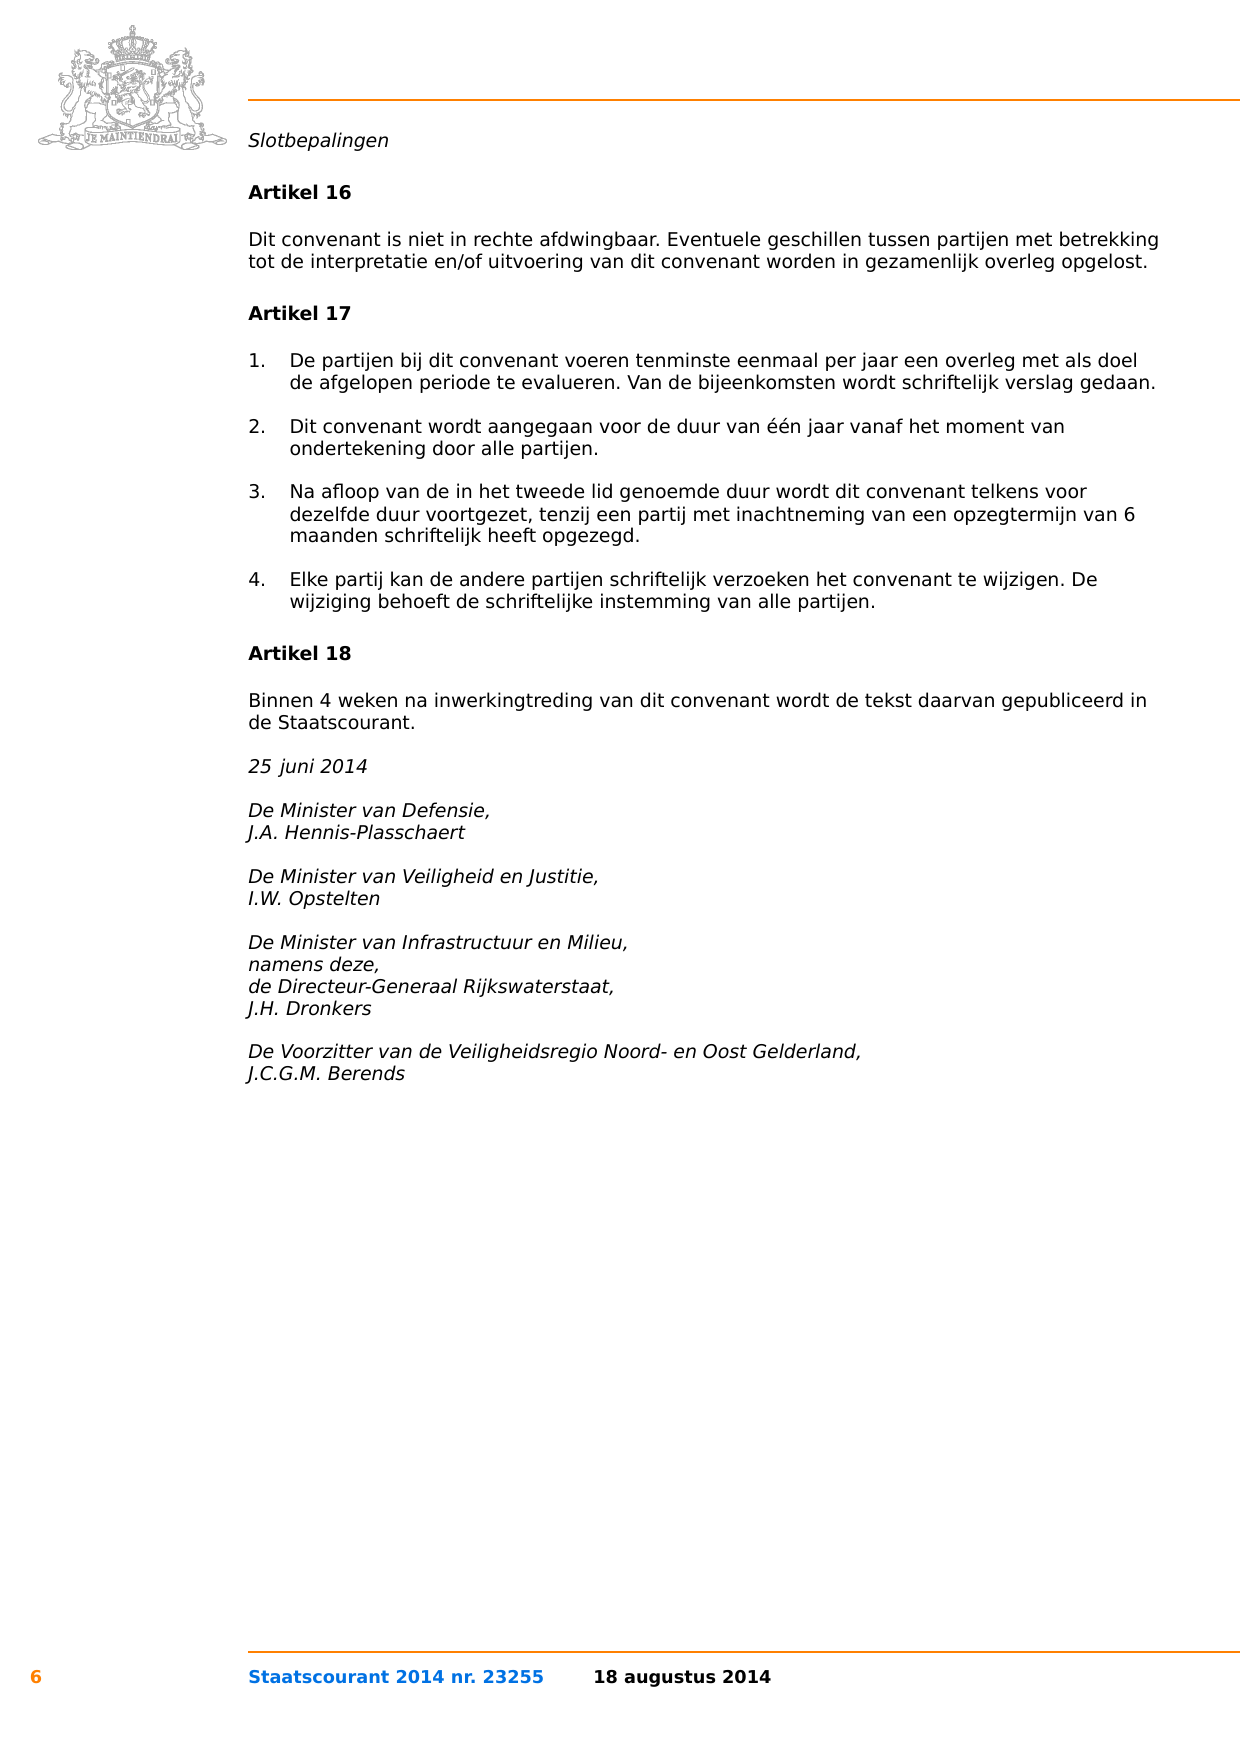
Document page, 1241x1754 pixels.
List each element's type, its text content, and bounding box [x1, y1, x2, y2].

text 25 juni 2014 [248, 756, 1163, 778]
text 1. De partijen bij dit convenant voeren tenminste eenmaal per jaar een overleg met als doel de afgelopen periode te evalueren. Van de bijeenkomsten wordt schriftelijk verslag gedaan. [248, 350, 1163, 394]
text De Voorzitter van de Veiligheidsregio Noord- en Oost Gelderland, J.C.G.M. Berends [248, 1041, 1163, 1085]
subtitle Artikel 18 [248, 643, 1163, 665]
text 3. Na afloop van de in het tweede lid genoemde duur wordt dit convenant telkens voor dezelfde duur voortgezet, tenzij een partij met inachtneming van een opzegtermijn van 6 maanden schriftelijk heeft opgezegd. [248, 481, 1163, 547]
text De Minister van Infrastructuur en Milieu, namens deze, de Directeur-Generaal Rijkswaterstaat, J.H. Dronkers [248, 932, 1163, 1019]
text De Minister van Veiligheid en Justitie, I.W. Opstelten [248, 866, 1163, 910]
subtitle Artikel 16 [248, 182, 1163, 204]
text De Minister van Defensie, J.A. Hennis-Plasschaert [248, 800, 1163, 844]
text Dit convenant is niet in rechte afdwingbaar. Eventuele geschillen tussen partijen met betrekking tot de interpretatie en/of uitvoering van dit convenant worden in gezamenlijk overleg opgelost. [248, 229, 1163, 273]
text Binnen 4 weken na inwerkingtreding van dit convenant wordt de tekst daarvan gepubliceerd in de Staatscourant. [248, 690, 1163, 734]
text 2. Dit convenant wordt aangegaan voor de duur van één jaar vanaf het moment van ondertekening door alle partijen. [248, 416, 1163, 459]
subtitle Slotbepalingen [248, 130, 1163, 152]
picture [38, 25, 227, 150]
text 4. Elke partij kan de andere partijen schriftelijk verzoeken het convenant te wijzigen. De wijziging behoeft de schriftelijke instemming van alle partijen. [248, 569, 1163, 613]
subtitle Artikel 17 [248, 303, 1163, 325]
